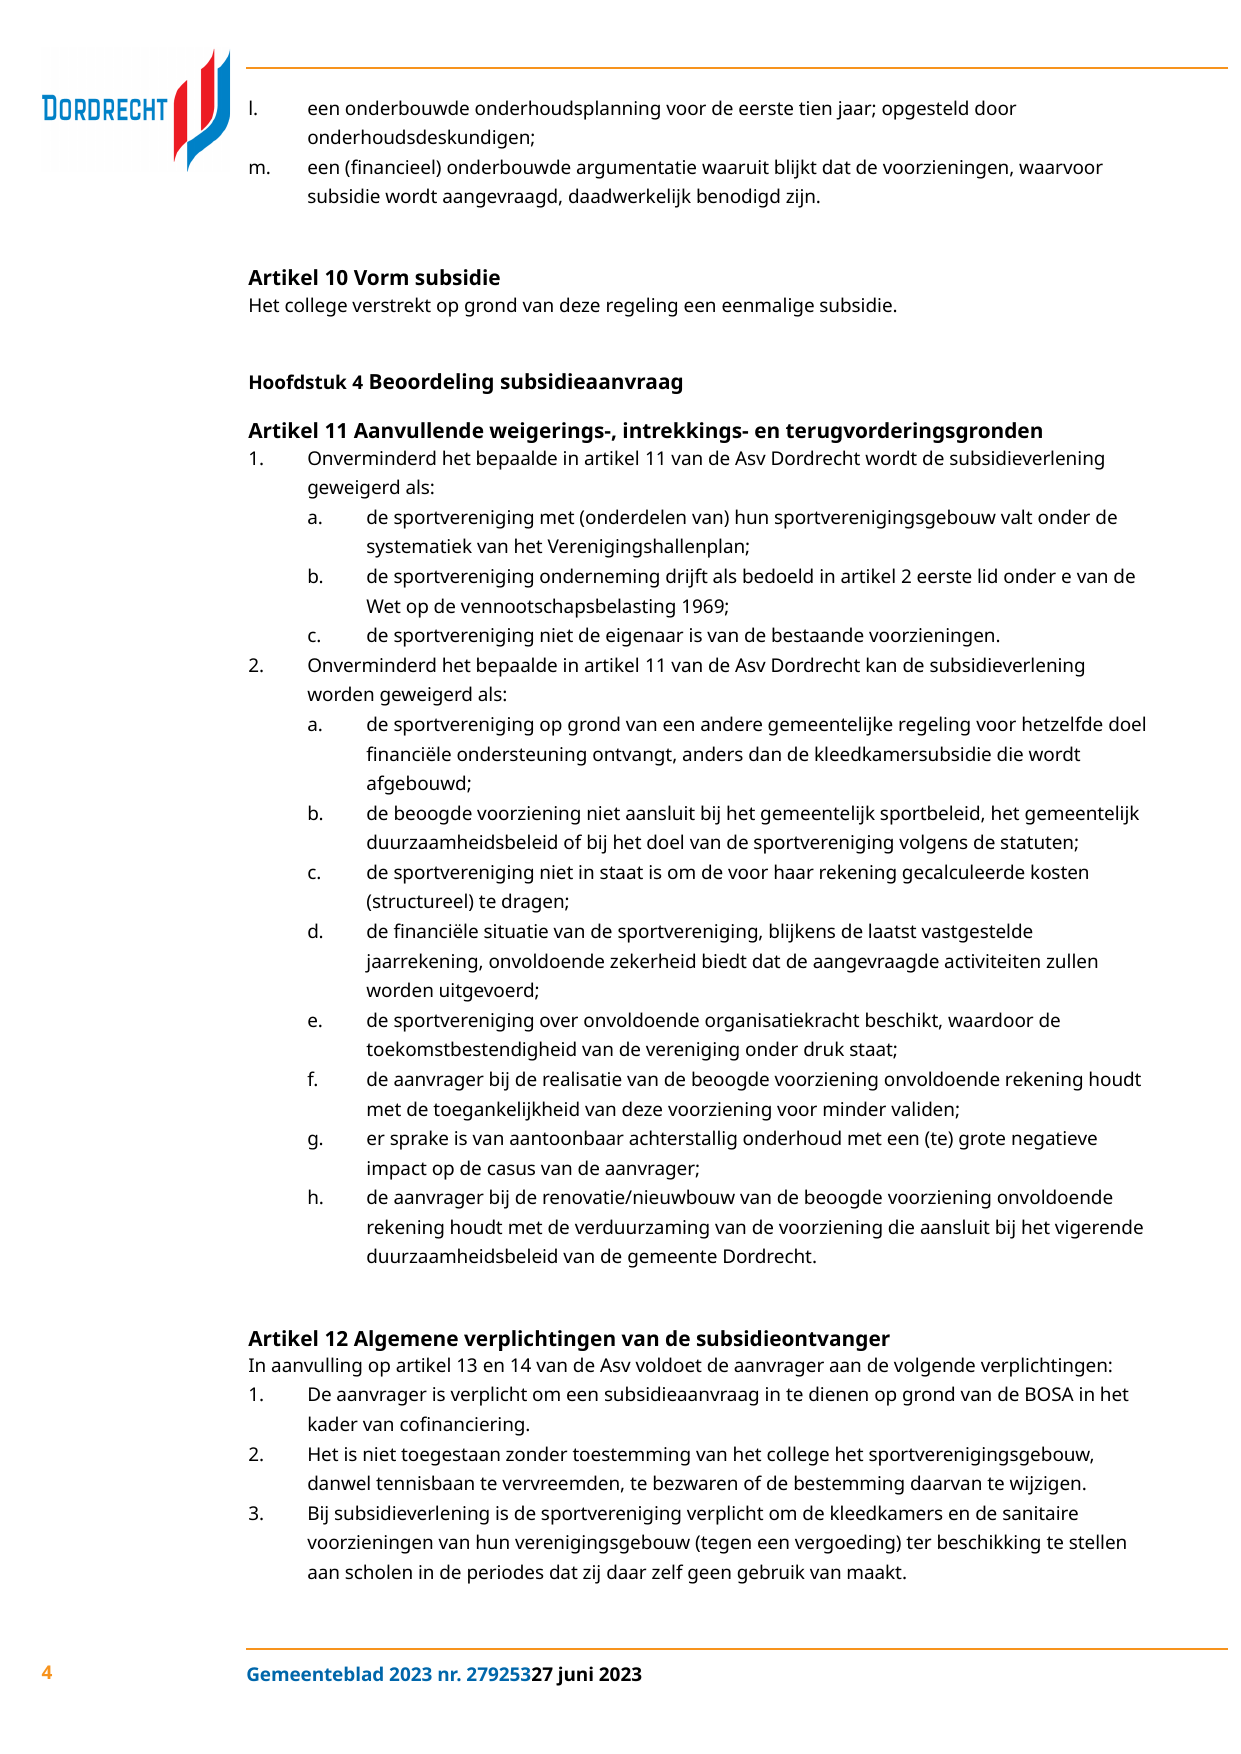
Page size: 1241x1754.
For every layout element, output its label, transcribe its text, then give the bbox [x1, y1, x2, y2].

list een (financieel) onderbouwde argumentatie waaruit blijkt dat de voorzieningen, waarvoor subsidie wordt aangevraagd, daadwerkelijk benodigd zijn. [248, 154, 1152, 209]
list de sportvereniging op grond van een andere gemeentelijke regeling voor hetzelfde doel financiële ondersteuning ontvangt, anders dan de kleedkamersubsidie die wordt afgebouwd; [307, 711, 1152, 796]
list een onderbouwde onderhoudsplanning voor de eerste tien jaar; opgesteld door onderhoudsdeskundigen; [248, 95, 1152, 150]
text Hoofdstuk 4 Beoordeling subsidieaanvraag [248, 367, 1152, 396]
text Artikel 12 Algemene verplichtingen van de subsidieontvanger [248, 1324, 1152, 1352]
list Bij subsidieverlening is de sportvereniging verplicht om de kleedkamers en de sanitaire voorzieningen van hun verenigingsgebouw (tegen een vergoeding) ter beschikking te stellen aan scholen in de periodes dat zij daar zelf geen gebruik van maakt. [248, 1500, 1152, 1585]
text Artikel 10 Vorm subsidie [248, 263, 1152, 292]
list De aanvrager is verplicht om een subsidieaanvraag in te dienen op grond van de BOSA in het kader van cofinanciering. [248, 1382, 1152, 1437]
list de aanvrager bij de realisatie van de beoogde voorziening onvoldoende rekening houdt met de toegankelijkheid van deze voorziening voor minder validen; [307, 1066, 1152, 1121]
list de sportvereniging onderneming drijft als bedoeld in artikel 2 eerste lid onder e van de Wet op de vennootschapsbelasting 1969; [307, 563, 1152, 618]
list Onverminderd het bepaalde in artikel 11 van de Asv Dordrecht wordt de subsidieverlening geweigerd als: [248, 445, 1152, 500]
list de sportvereniging met (onderdelen van) hun sportverenigingsgebouw valt onder de systematiek van het Verenigingshallenplan; [307, 504, 1152, 559]
text In aanvulling op artikel 13 en 14 van de Asv voldoet de aanvrager aan de volgende verplichtingen: [248, 1352, 1152, 1378]
text Artikel 11 Aanvullende weigerings-, intrekkings- en terugvorderingsgronden [248, 416, 1152, 445]
list de sportvereniging niet in staat is om de voor haar rekening gecalculeerde kosten (structureel) te dragen; [307, 859, 1152, 914]
picture [41, 47, 231, 172]
list de sportvereniging over onvoldoende organisatiekracht beschikt, waardoor de toekomstbestendigheid van de vereniging onder druk staat; [307, 1007, 1152, 1062]
list de aanvrager bij de renovatie/nieuwbouw van de beoogde voorziening onvoldoende rekening houdt met de verduurzaming van de voorziening die aansluit bij het vigerende duurzaamheidsbeleid van de gemeente Dordrecht. [307, 1184, 1152, 1269]
list Onverminderd het bepaalde in artikel 11 van de Asv Dordrecht kan de subsidieverlening worden geweigerd als: [248, 652, 1152, 707]
list er sprake is van aantoonbaar achterstallig onderhoud met een (te) grote negatieve impact op de casus van de aanvrager; [307, 1125, 1152, 1181]
list de financiële situatie van de sportvereniging, blijkens de laatst vastgestelde jaarrekening, onvoldoende zekerheid biedt dat de aangevraagde activiteiten zullen worden uitgevoerd; [307, 918, 1152, 1003]
list de sportvereniging niet de eigenaar is van de bestaande voorzieningen. [307, 622, 1152, 648]
text Het college verstrekt op grond van deze regeling een eenmalige subsidie. [248, 292, 1152, 318]
list de beoogde voorziening niet aansluit bij het gemeentelijk sportbeleid, het gemeentelijk duurzaamheidsbeleid of bij het doel van de sportvereniging volgens de statuten; [307, 800, 1152, 855]
list Het is niet toegestaan zonder toestemming van het college het sportverenigingsgebouw, danwel tennisbaan te vervreemden, te bezwaren of de bestemming daarvan te wijzigen. [248, 1441, 1152, 1496]
